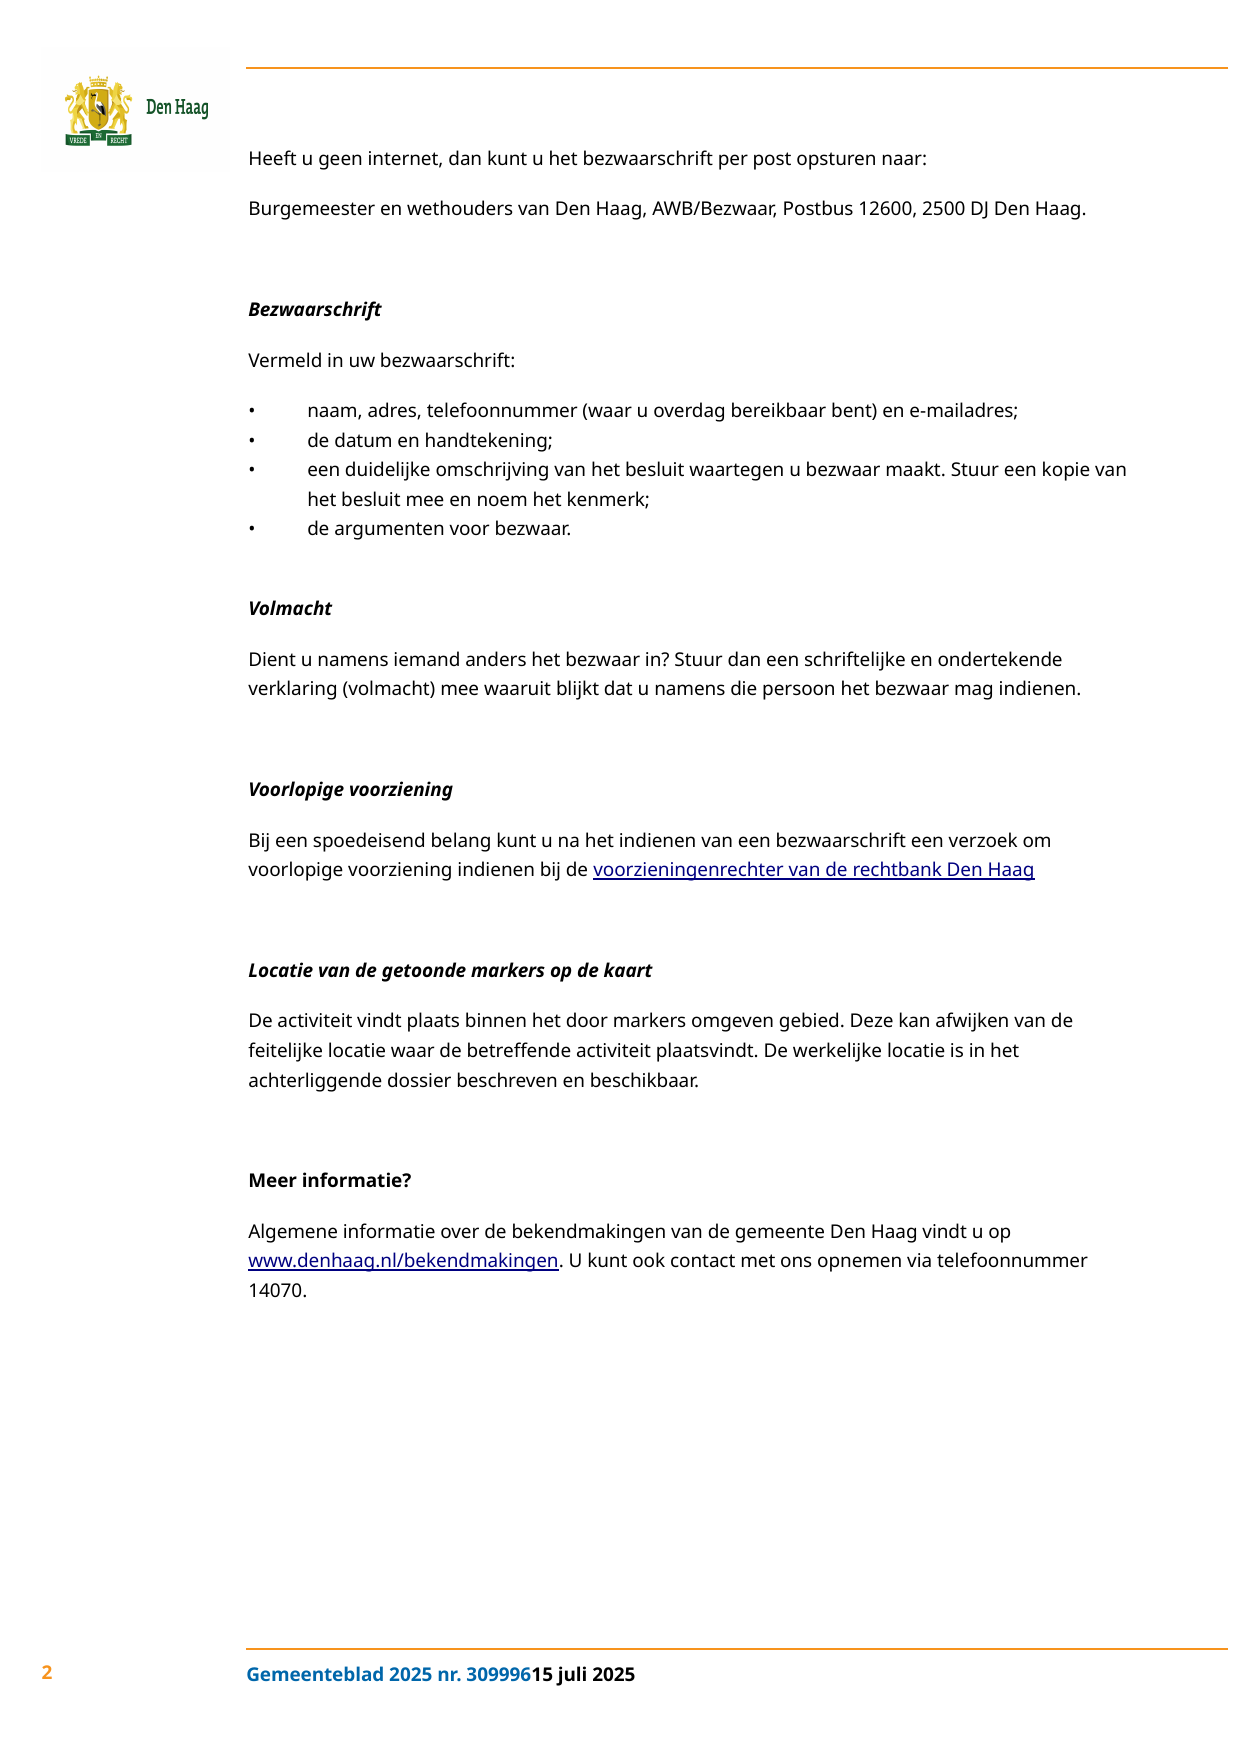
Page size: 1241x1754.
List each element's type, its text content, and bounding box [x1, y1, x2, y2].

text Locatie van de getoonde markers op de kaart [248, 957, 1152, 983]
text Bezwaarschrift [248, 296, 1152, 322]
picture [41, 47, 231, 172]
list naam, adres, telefoonnummer (waar u overdag bereikbaar bent) en e-mailadres; [248, 397, 1152, 423]
text Dient u namens iemand anders het bezwaar in? Stuur dan een schriftelijke en ondertekende verklaring (volmacht) mee waaruit blijkt dat u namens die persoon het bezwaar mag indienen. [248, 646, 1152, 701]
list de argumenten voor bezwaar. [248, 516, 1152, 541]
text Bij een spoedeisend belang kunt u na het indienen van een bezwaarschrift een verzoek om voorlopige voorziening indienen bij de voorzieningenrechter van de rechtbank Den Haag [248, 827, 1152, 882]
text De activiteit vindt plaats binnen het door markers omgeven gebied. Deze kan afwijken van de feitelijke locatie waar de betreffende activiteit plaatsvindt. De werkelijke locatie is in het achterliggende dossier beschreven en beschikbaar. [248, 1008, 1152, 1093]
text Heeft u geen internet, dan kunt u het bezwaarschrift per post opsturen naar: [248, 145, 1152, 171]
text Voorlopige voorziening [248, 776, 1152, 802]
text Volmacht [248, 596, 1152, 621]
text Vermeld in uw bezwaarschrift: [248, 347, 1152, 373]
text Algemene informatie over de bekendmakingen van de gemeente Den Haag vindt u op www.denhaag.nl/bekendmakingen. U kunt ook contact met ons opnemen via telefoonnummer 14070. [248, 1218, 1152, 1303]
list de datum en handtekening; [248, 427, 1152, 453]
list een duidelijke omschrijving van het besluit waartegen u bezwaar maakt. Stuur een kopie van het besluit mee en noem het kenmerk; [248, 456, 1152, 512]
text Meer informatie? [248, 1168, 1152, 1193]
text Burgemeester en wethouders van Den Haag, AWB/Bezwaar, Postbus 12600, 2500 DJ Den Haag. [248, 196, 1152, 221]
